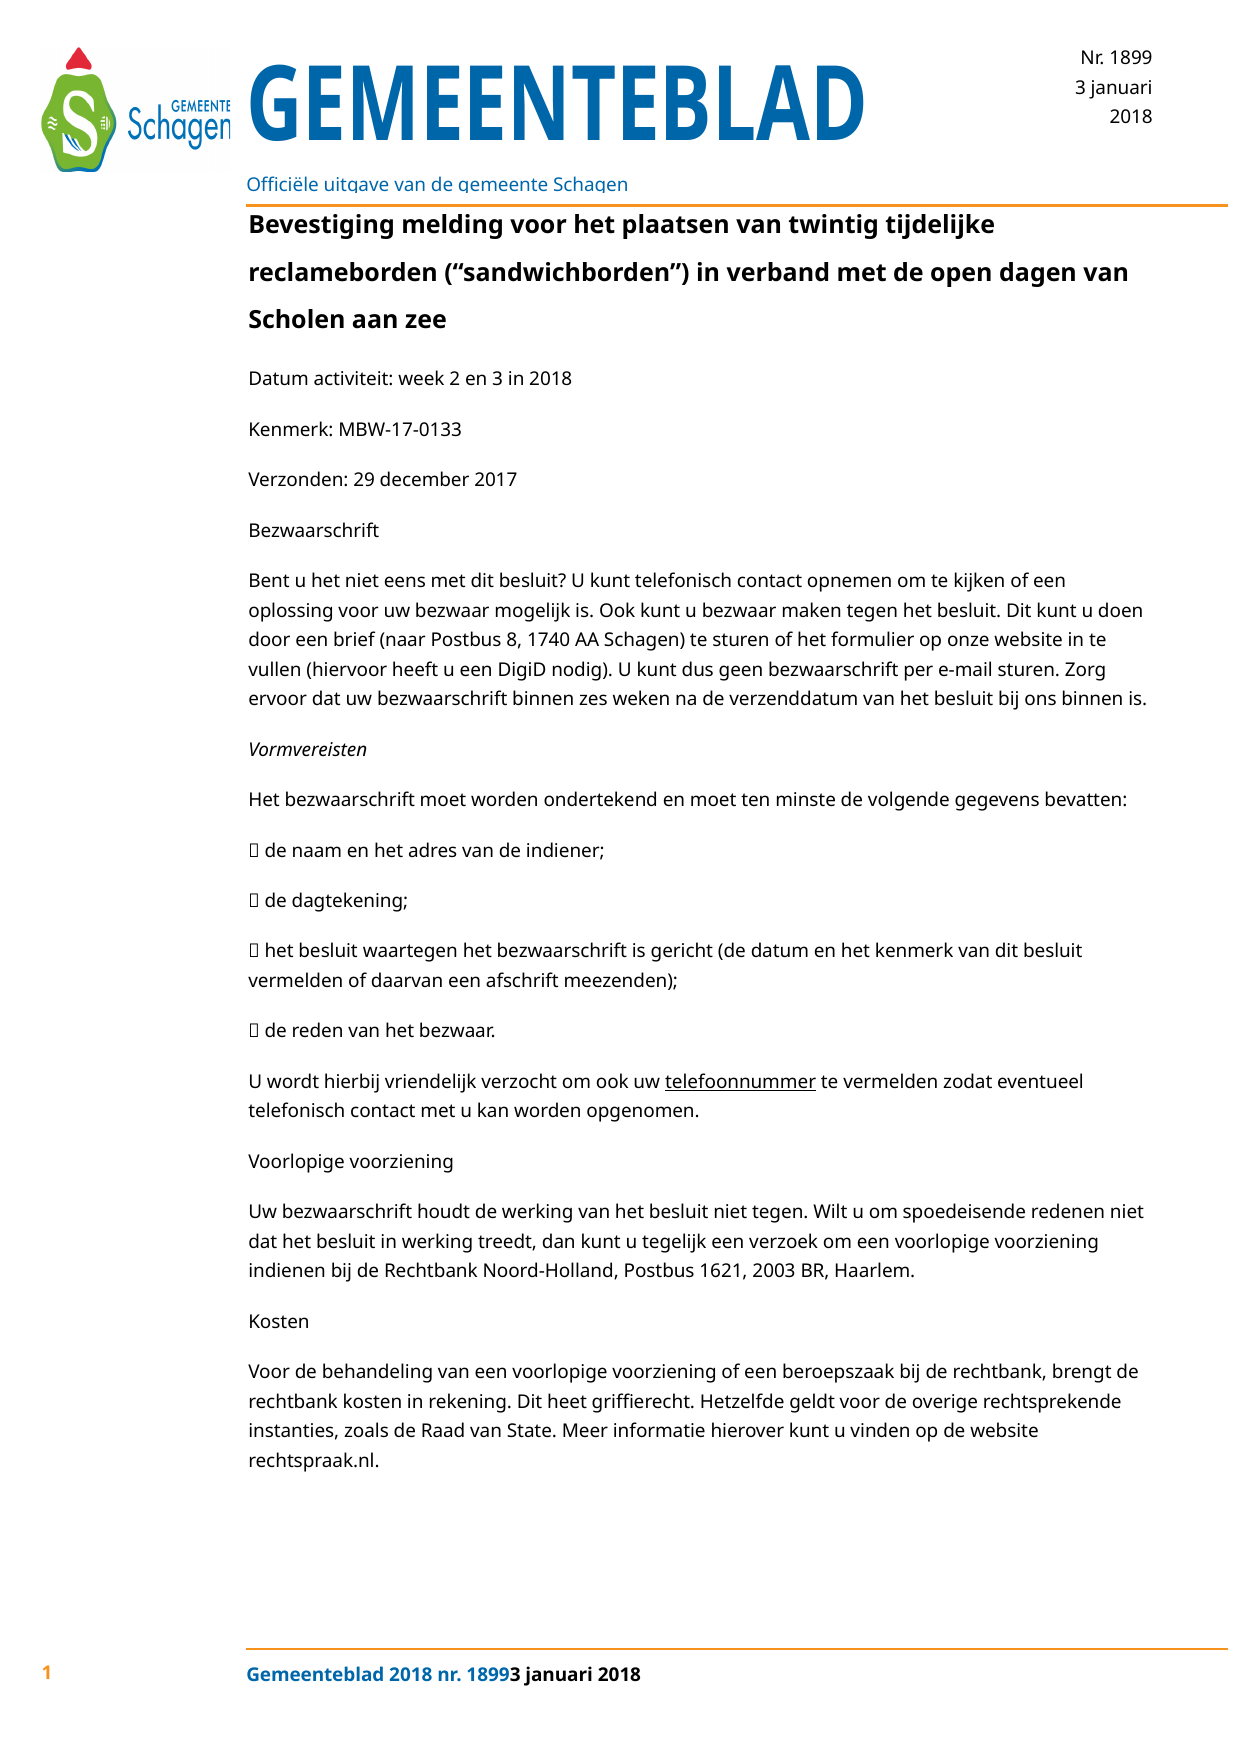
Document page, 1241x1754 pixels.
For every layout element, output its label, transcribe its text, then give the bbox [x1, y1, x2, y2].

text  de dagtekening; [248, 887, 1152, 913]
text U wordt hierbij vriendelijk verzocht om ook uw telefoonnummer te vermelden zodat eventueel telefonisch contact met u kan worden opgenomen. [248, 1068, 1152, 1123]
text Bent u het niet eens met dit besluit? U kunt telefonisch contact opnemen om te kijken of een oplossing voor uw bezwaar mogelijk is. Ook kunt u bezwaar maken tegen het besluit. Dit kunt u doen door een brief (naar Postbus 8, 1740 AA Schagen) te sturen of het formulier op onze website in te vullen (hiervoor heeft u een DigiD nodig). U kunt dus geen bezwaarschrift per e-mail sturen. Zorg ervoor dat uw bezwaarschrift binnen zes weken na de verzenddatum van het besluit bij ons binnen is. [248, 567, 1152, 711]
text Vormvereisten [248, 736, 1152, 762]
text  het besluit waartegen het bezwaarschrift is gericht (de datum en het kenmerk van dit besluit vermelden of daarvan een afschrift meezenden); [248, 938, 1152, 993]
text Bezwaarschrift [248, 517, 1152, 542]
text Verzonden: 29 december 2017 [248, 466, 1152, 492]
text Datum activiteit: week 2 en 3 in 2018 [248, 366, 1152, 391]
text Bevestiging melding voor het plaatsen van twintig tijdelijke reclameborden (“sandwichborden”) in verband met de open dagen van Scholen aan zee [248, 207, 1152, 336]
text Kenmerk: MBW-17-0133 [248, 416, 1152, 442]
text Kosten [248, 1308, 1152, 1334]
text Voorlopige voorziening [248, 1148, 1152, 1174]
text Voor de behandeling van een voorlopige voorziening of een beroepszaak bij de rechtbank, brengt de rechtbank kosten in rekening. Dit heet griffierecht. Hetzelfde geldt voor de overige rechtsprekende instanties, zoals de Raad van State. Meer informatie hierover kunt u vinden op de website rechtspraak.nl. [248, 1358, 1152, 1473]
text Uw bezwaarschrift houdt de werking van het besluit niet tegen. Wilt u om spoedeisende redenen niet dat het besluit in werking treedt, dan kunt u tegelijk een verzoek om een voorlopige voorziening indienen bij de Rechtbank Noord-Holland, Postbus 1621, 2003 BR, Haarlem. [248, 1198, 1152, 1283]
picture [41, 47, 231, 172]
text  de reden van het bezwaar. [248, 1018, 1152, 1043]
text  de naam en het adres van de indiener; [248, 837, 1152, 862]
text Het bezwaarschrift moet worden ondertekend en moet ten minste de volgende gegevens bevatten: [248, 786, 1152, 812]
